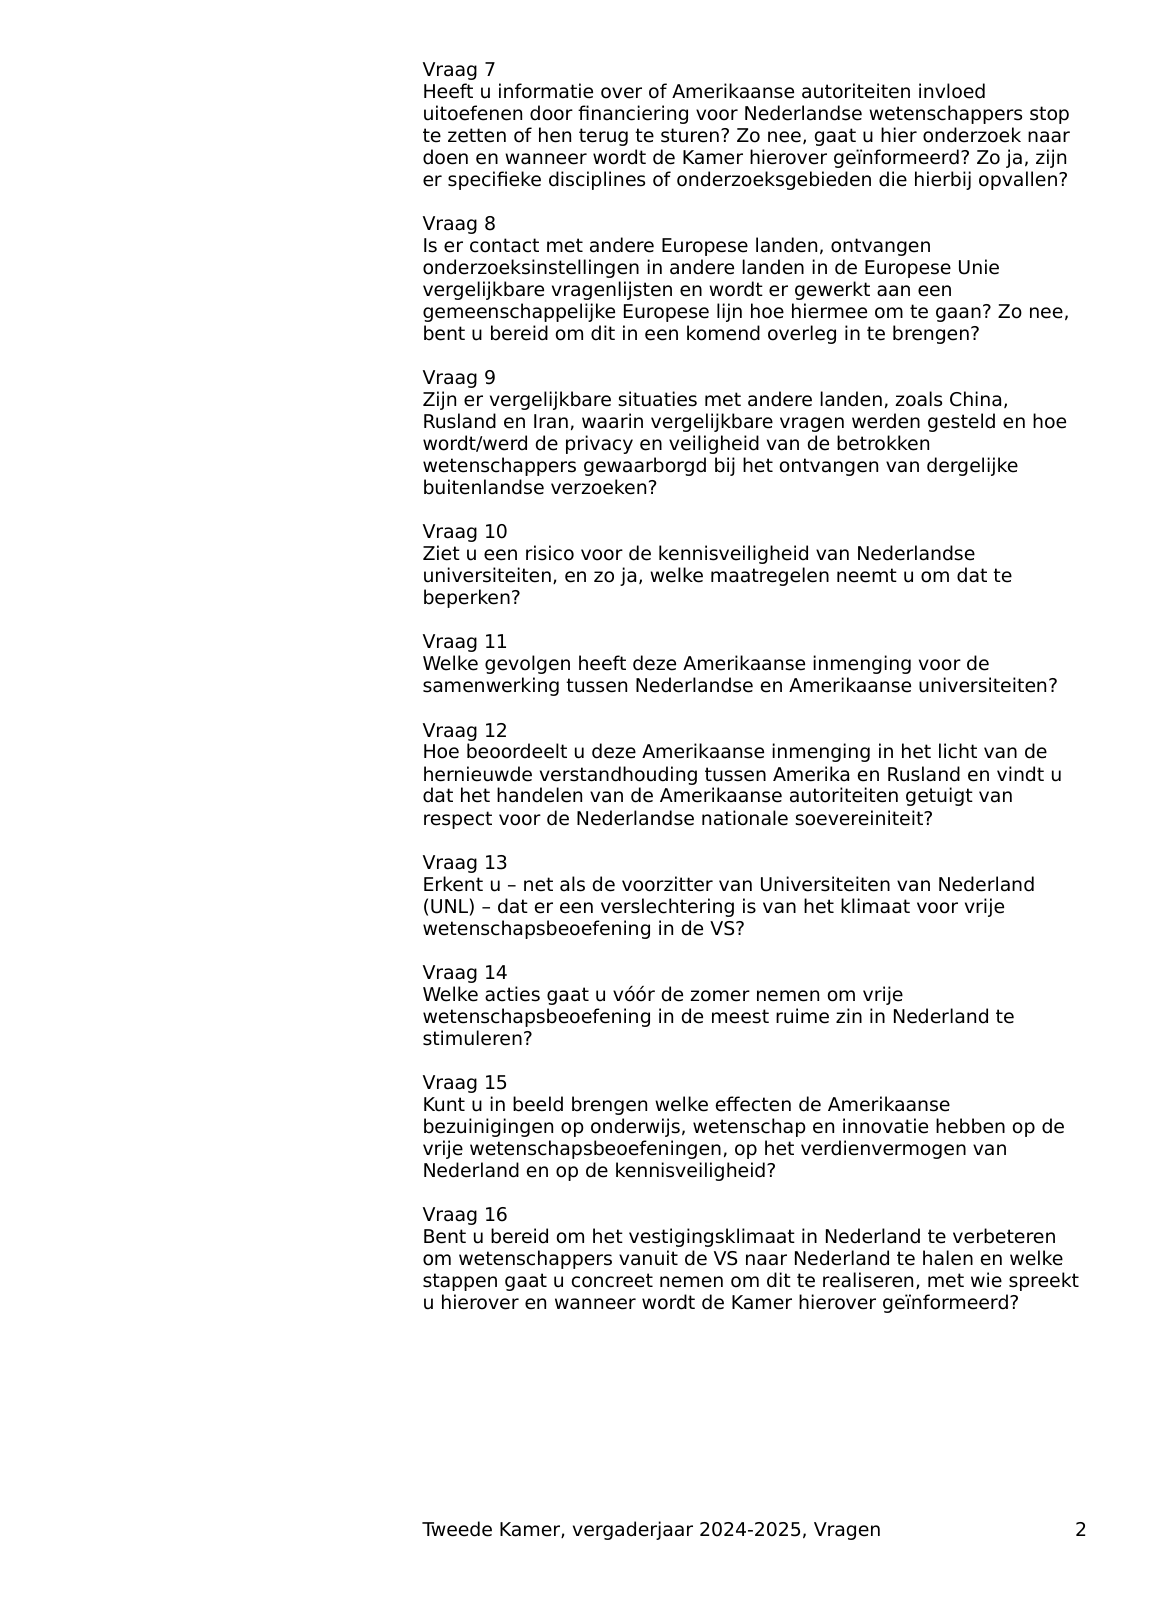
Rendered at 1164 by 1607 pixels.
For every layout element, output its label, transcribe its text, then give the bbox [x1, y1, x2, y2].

text Vraag 10 [422, 521, 1087, 543]
text Is er contact met andere Europese landen, ontvangen onderzoeksinstellingen in andere landen in de Europese Unie vergelijkbare vragenlijsten en wordt er gewerkt aan een gemeenschappelijke Europese lijn hoe hiermee om te gaan? Zo nee, bent u bereid om dit in een komend overleg in te brengen? [422, 235, 1087, 345]
text Ziet u een risico voor de kennisveiligheid van Nederlandse universiteiten, en zo ja, welke maatregelen neemt u om dat te beperken? [422, 543, 1087, 609]
text Kunt u in beeld brengen welke effecten de Amerikaanse bezuinigingen op onderwijs, wetenschap en innovatie hebben op de vrije wetenschapsbeoefeningen, op het verdienvermogen van Nederland en op de kennisveiligheid? [422, 1094, 1087, 1182]
text Welke acties gaat u vóór de zomer nemen om vrije wetenschapsbeoefening in de meest ruime zin in Nederland te stimuleren? [422, 984, 1087, 1049]
text Erkent u – net als de voorzitter van Universiteiten van Nederland (UNL) – dat er een verslechtering is van het klimaat voor vrije wetenschapsbeoefening in de VS? [422, 873, 1087, 939]
text Hoe beoordeelt u deze Amerikaanse inmenging in het licht van de hernieuwde verstandhouding tussen Amerika en Rusland en vindt u dat het handelen van de Amerikaanse autoriteiten getuigt van respect voor de Nederlandse nationale soevereiniteit? [422, 741, 1087, 829]
text Vraag 7 [422, 59, 1087, 81]
text Vraag 12 [422, 719, 1087, 741]
text Vraag 15 [422, 1072, 1087, 1094]
text Welke gevolgen heeft deze Amerikaanse inmenging voor de samenwerking tussen Nederlandse en Amerikaanse universiteiten? [422, 653, 1087, 697]
text Vraag 13 [422, 852, 1087, 873]
text Vraag 9 [422, 367, 1087, 389]
text Vraag 16 [422, 1204, 1087, 1226]
text Bent u bereid om het vestigingsklimaat in Nederland te verbeteren om wetenschappers vanuit de VS naar Nederland te halen en welke stappen gaat u concreet nemen om dit te realiseren, met wie spreekt u hierover en wanneer wordt de Kamer hierover geïnformeerd? [422, 1226, 1087, 1314]
text Zijn er vergelijkbare situaties met andere landen, zoals China, Rusland en Iran, waarin vergelijkbare vragen werden gesteld en hoe wordt/werd de privacy en veiligheid van de betrokken wetenschappers gewaarborgd bij het ontvangen van dergelijke buitenlandse verzoeken? [422, 389, 1087, 499]
text Vraag 8 [422, 213, 1087, 235]
text Heeft u informatie over of Amerikaanse autoriteiten invloed uitoefenen door financiering voor Nederlandse wetenschappers stop te zetten of hen terug te sturen? Zo nee, gaat u hier onderzoek naar doen en wanneer wordt de Kamer hierover geïnformeerd? Zo ja, zijn er specifieke disciplines of onderzoeksgebieden die hierbij opvallen? [422, 81, 1087, 191]
text Vraag 11 [422, 631, 1087, 653]
text Vraag 14 [422, 962, 1087, 984]
